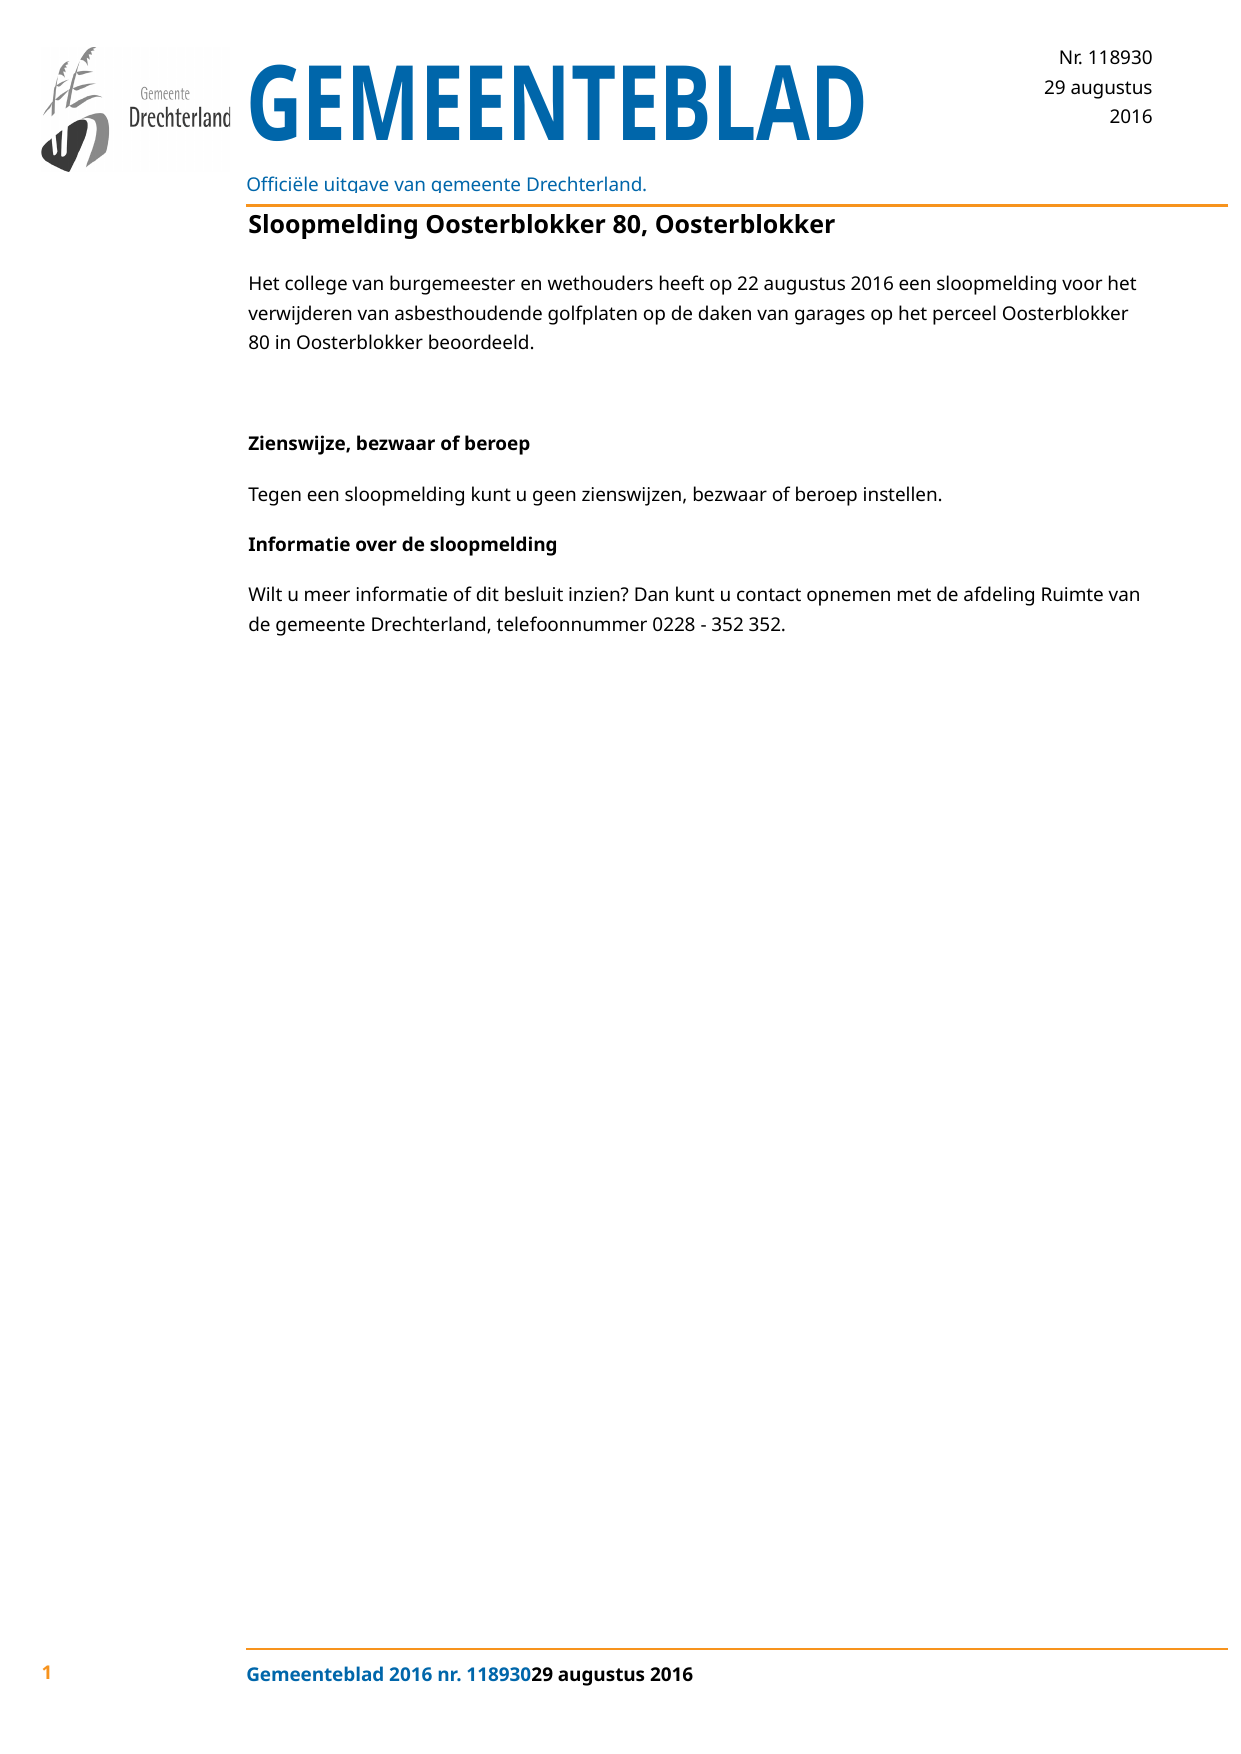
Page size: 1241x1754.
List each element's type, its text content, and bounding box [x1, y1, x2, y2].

text Het college van burgemeester en wethouders heeft op 22 augustus 2016 een sloopmelding voor het verwijderen van asbesthoudende golfplaten op de daken van garages op het perceel Oosterblokker 80 in Oosterblokker beoordeeld. [248, 270, 1152, 355]
text Sloopmelding Oosterblokker 80, Oosterblokker [248, 207, 1152, 241]
picture [41, 47, 231, 172]
text Informatie over de sloopmelding [248, 531, 1152, 557]
text Zienswijze, bezwaar of beroep [248, 430, 1152, 456]
text Wilt u meer informatie of dit besluit inzien? Dan kunt u contact opnemen met de afdeling Ruimte van de gemeente Drechterland, telefoonnummer 0228 - 352 352. [248, 582, 1152, 637]
text Tegen een sloopmelding kunt u geen zienswijzen, bezwaar of beroep instellen. [248, 481, 1152, 506]
